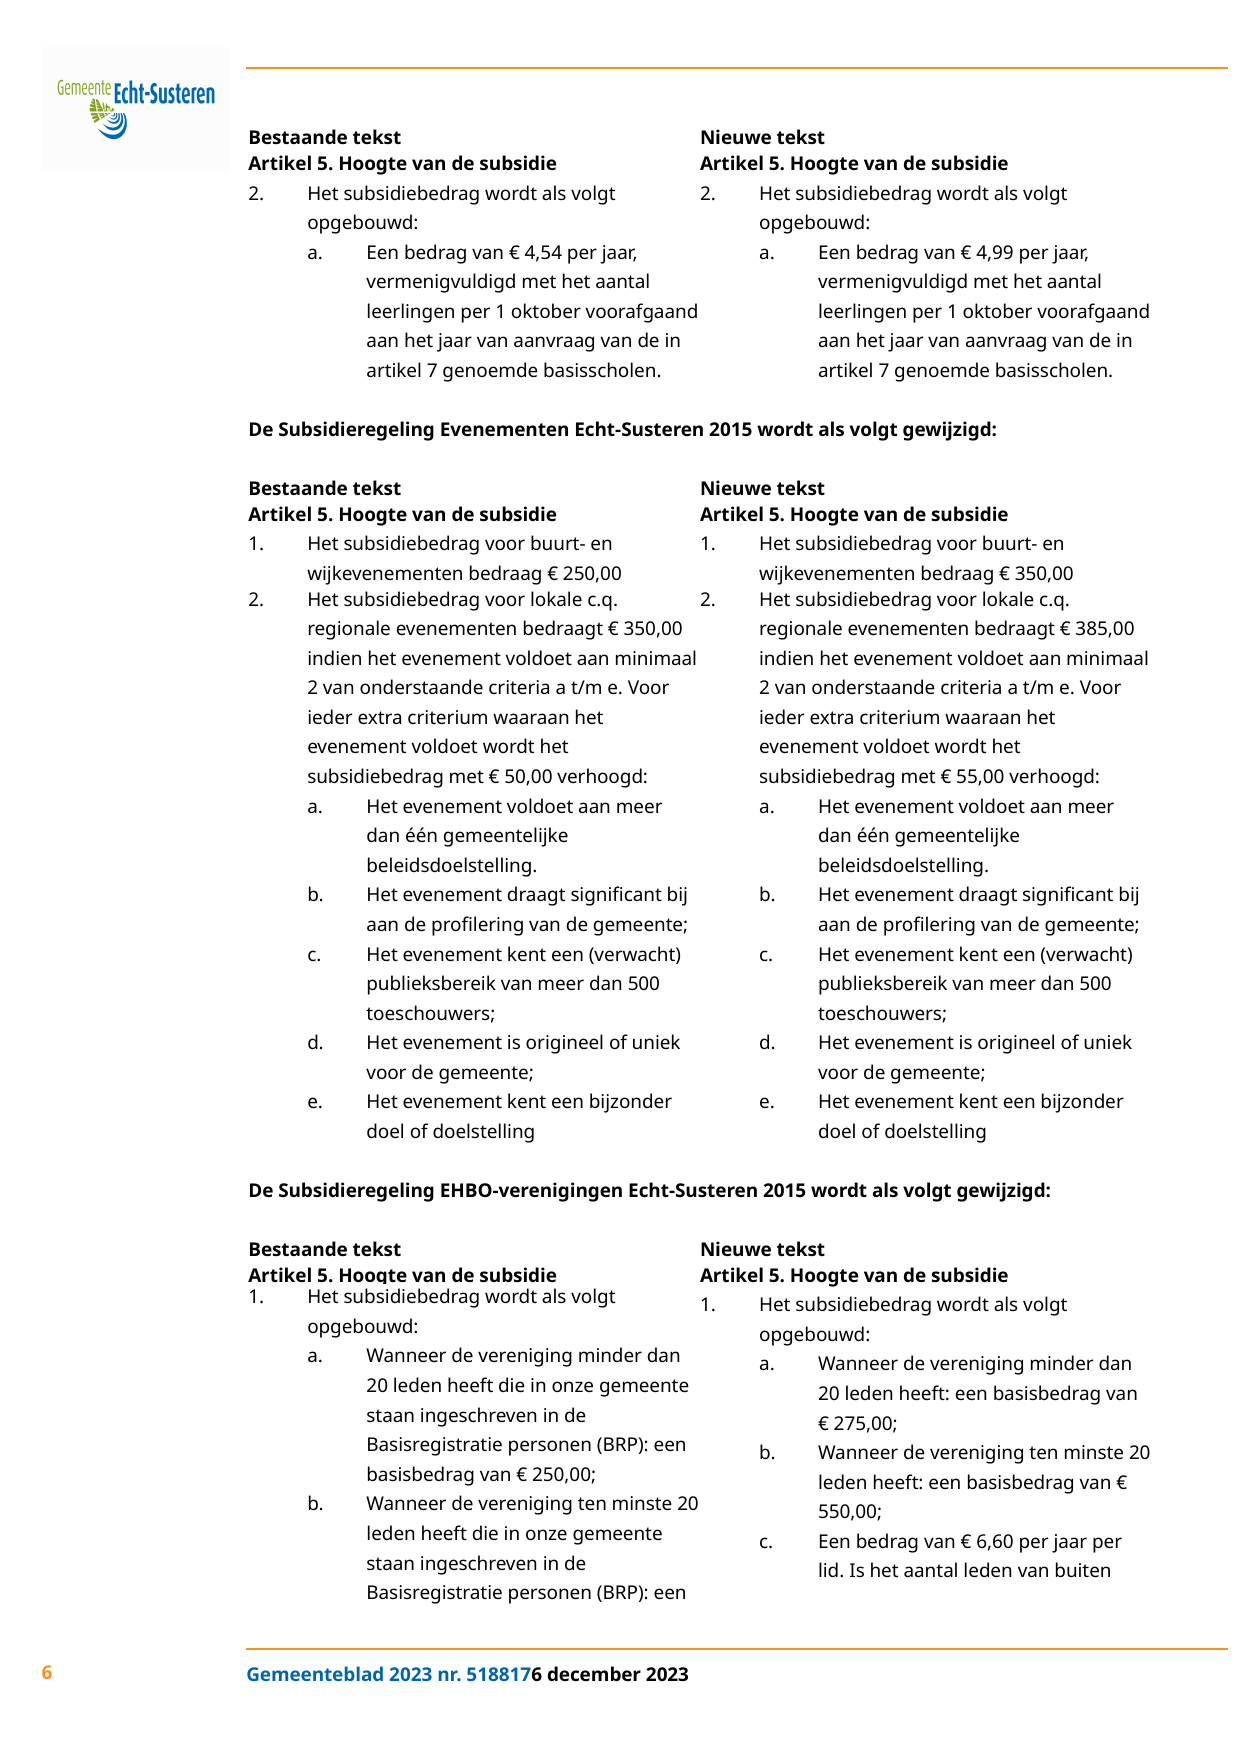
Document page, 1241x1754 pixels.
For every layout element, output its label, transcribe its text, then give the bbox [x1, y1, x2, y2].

table_cell Artikel 5. Hoogte van de subsidie Het subsidiebedrag wordt als volgt opgebouwd: Een bedrag van € 4,54 per jaar, vermenigvuldigd met het aantal leerlingen per 1 oktober voorafgaand aan het jaar van aanvraag van de in artikel 7 genoemde basisscholen. [248, 150, 700, 383]
table_cell Artikel 5. Hoogte van de subsidie Het subsidiebedrag wordt als volgt opgebouwd: Een bedrag van € 4,99 per jaar, vermenigvuldigd met het aantal leerlingen per 1 oktober voorafgaand aan het jaar van aanvraag van de in artikel 7 genoemde basisscholen. [700, 150, 1152, 383]
picture [41, 47, 231, 172]
text De Subsidieregeling Evenementen Echt-Susteren 2015 wordt als volgt gewijzigd: [248, 416, 1152, 442]
table_cell Artikel 5. Hoogte van de subsidie Het subsidiebedrag voor buurt- en wijkevenementen bedraag € 250,00 [248, 501, 700, 586]
table_cell Het subsidiebedrag voor lokale c.q. regionale evenementen bedraagt € 350,00 indien het evenement voldoet aan minimaal 2 van onderstaande criteria a t/m e. Voor ieder extra criterium waaraan het evenement voldoet wordt het subsidiebedrag met € 50,00 verhoogd: Het evenement voldoet aan meer dan één gemeentelijke beleidsdoelstelling. Het evenement draagt significant bij aan de profilering van de gemeente; Het evenement kent een (verwacht) publieksbereik van meer dan 500 toeschouwers; Het evenement is origineel of uniek voor de gemeente; Het evenement kent een bijzonder doel of doelstelling [248, 586, 700, 1144]
table_header Bestaande tekst [248, 125, 700, 150]
table_header Bestaande tekst [248, 475, 700, 501]
table_header Nieuwe tekst [700, 1236, 1152, 1262]
table_header Nieuwe tekst [700, 475, 1152, 501]
table_cell Artikel 5. Hoogte van de subsidie Het subsidiebedrag voor buurt- en wijkevenementen bedraag € 350,00 [700, 501, 1152, 586]
table_cell Artikel 5. Hoogte van de subsidie Het subsidiebedrag wordt als volgt opgebouwd: Wanneer de vereniging minder dan 20 leden heeft: een basisbedrag van € 275,00; Wanneer de vereniging ten minste 20 leden heeft: een basisbedrag van € 550,00; Een bedrag van € 6,60 per jaar per lid. Is het aantal leden van buiten [700, 1262, 1152, 1605]
table_header Bestaande tekst [248, 1236, 700, 1262]
table_cell Het subsidiebedrag voor lokale c.q. regionale evenementen bedraagt € 385,00 indien het evenement voldoet aan minimaal 2 van onderstaande criteria a t/m e. Voor ieder extra criterium waaraan het evenement voldoet wordt het subsidiebedrag met € 55,00 verhoogd: Het evenement voldoet aan meer dan één gemeentelijke beleidsdoelstelling. Het evenement draagt significant bij aan de profilering van de gemeente; Het evenement kent een (verwacht) publieksbereik van meer dan 500 toeschouwers; Het evenement is origineel of uniek voor de gemeente; Het evenement kent een bijzonder doel of doelstelling [700, 586, 1152, 1144]
table_cell Artikel 5. Hoogte van de subsidie Het subsidiebedrag wordt als volgt opgebouwd: Wanneer de vereniging minder dan 20 leden heeft die in onze gemeente staan ingeschreven in de Basisregistratie personen (BRP): een basisbedrag van € 250,00; Wanneer de vereniging ten minste 20 leden heeft die in onze gemeente staan ingeschreven in de Basisregistratie personen (BRP): een [248, 1262, 700, 1605]
text De Subsidieregeling EHBO-verenigingen Echt-Susteren 2015 wordt als volgt gewijzigd: [248, 1177, 1152, 1202]
table_header Nieuwe tekst [700, 125, 1152, 150]
